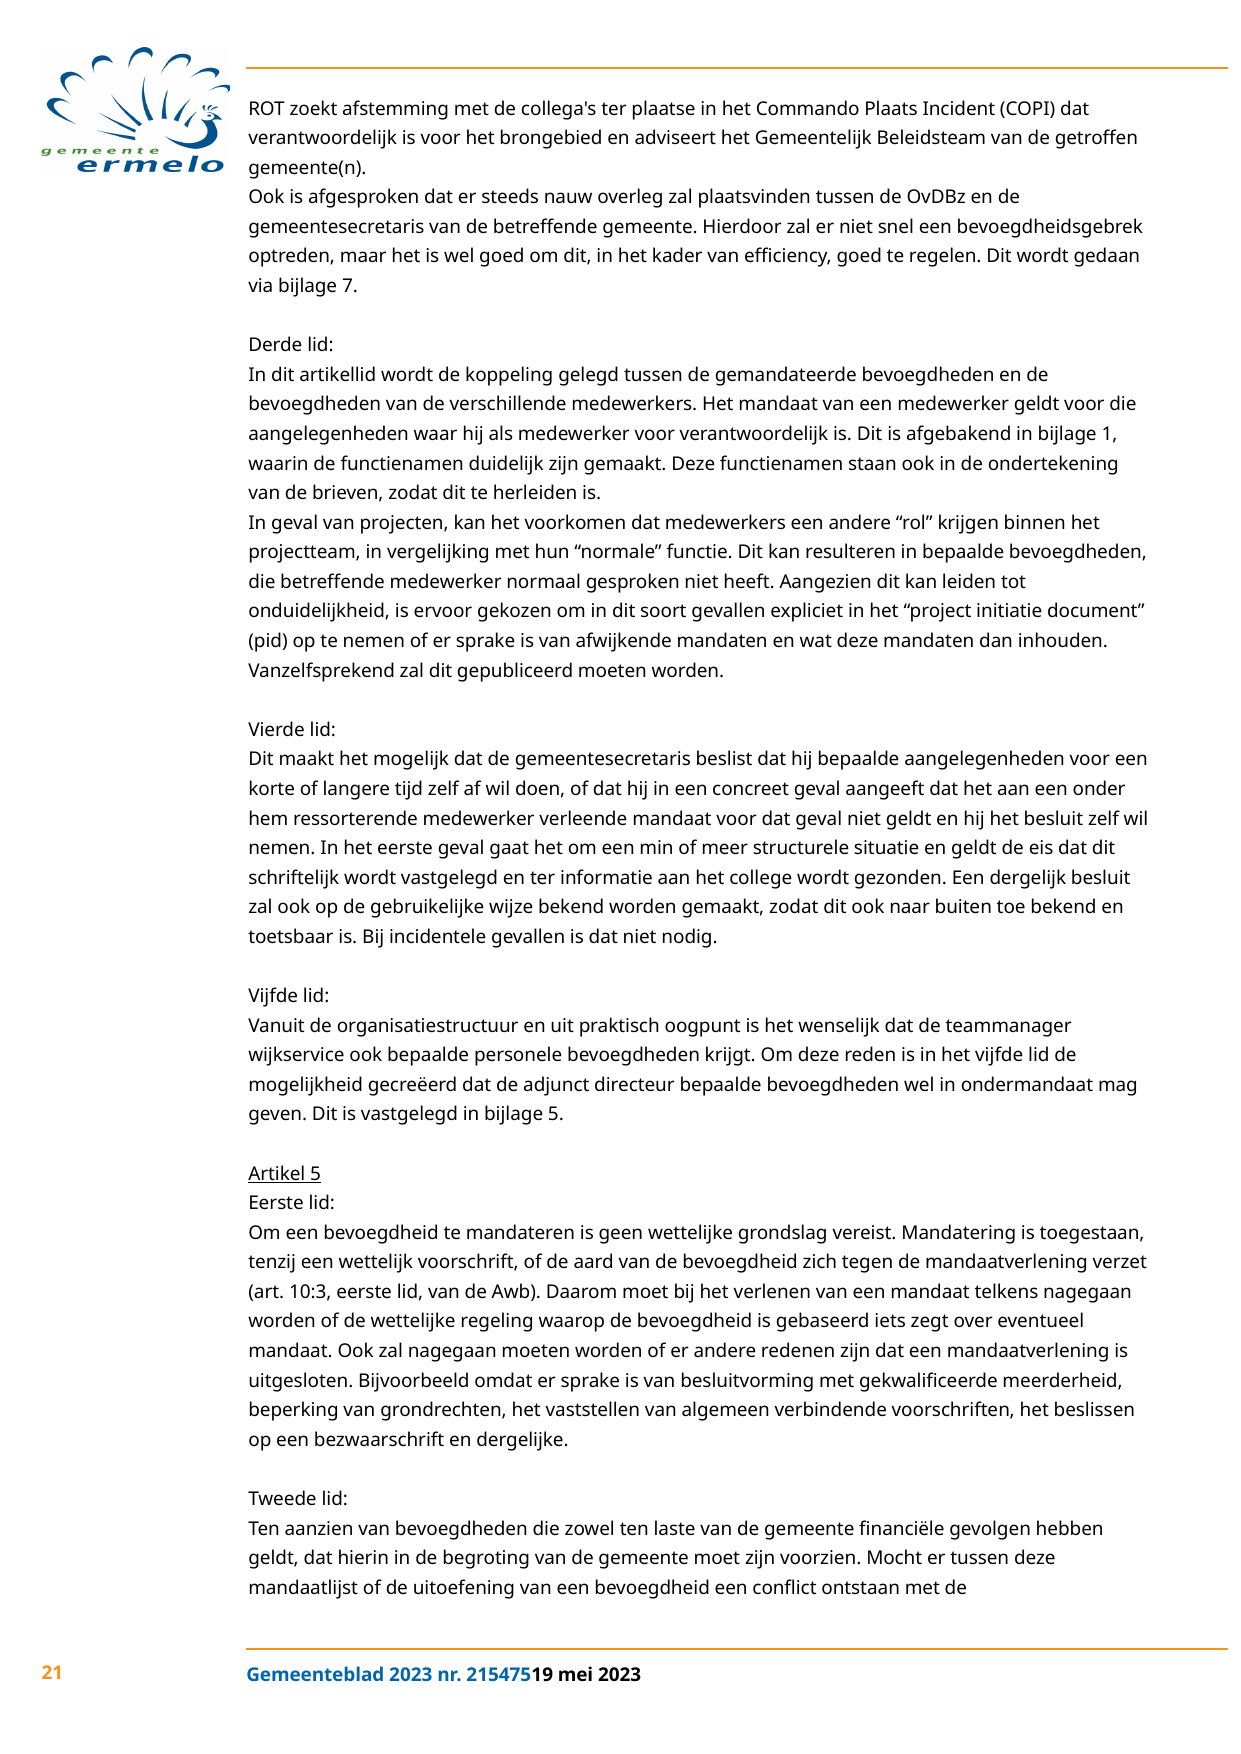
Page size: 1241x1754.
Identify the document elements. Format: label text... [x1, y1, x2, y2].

text Om een bevoegdheid te mandateren is geen wettelijke grondslag vereist. Mandatering is toegestaan, tenzij een wettelijk voorschrift, of de aard van de bevoegdheid zich tegen de mandaatverlening verzet (art. 10:3, eerste lid, van de Awb). Daarom moet bij het verlenen van een mandaat telkens nagegaan worden of de wettelijke regeling waarop de bevoegdheid is gebaseerd iets zegt over eventueel mandaat. Ook zal nagegaan moeten worden of er andere redenen zijn dat een mandaatverlening is uitgesloten. Bijvoorbeeld omdat er sprake is van besluitvorming met gekwalificeerde meerderheid, beperking van grondrechten, het vaststellen van algemeen verbindende voorschriften, het beslissen op een bezwaarschrift en dergelijke. [248, 1219, 1152, 1452]
text Ook is afgesproken dat er steeds nauw overleg zal plaatsvinden tussen de OvDBz en de gemeentesecretaris van de betreffende gemeente. Hierdoor zal er niet snel een bevoegdheidsgebrek optreden, maar het is wel goed om dit, in het kader van efficiency, goed te regelen. Dit wordt gedaan via bijlage 7. [248, 183, 1152, 298]
text ROT zoekt afstemming met de collega's ter plaatse in het Commando Plaats Incident (COPI) dat verantwoordelijk is voor het brongebied en adviseert het Gemeentelijk Beleidsteam van de getroffen gemeente(n). [248, 95, 1152, 180]
text Ten aanzien van bevoegdheden die zowel ten laste van de gemeente financiële gevolgen hebben geldt, dat hierin in de begroting van de gemeente moet zijn voorzien. Mocht er tussen deze mandaatlijst of de uitoefening van een bevoegdheid een conflict ontstaan met de [248, 1515, 1152, 1600]
text Vijfde lid: [248, 982, 1152, 1008]
text In geval van projecten, kan het voorkomen dat medewerkers een andere “rol” krijgen binnen het projectteam, in vergelijking met hun “normale” functie. Dit kan resulteren in bepaalde bevoegdheden, die betreffende medewerker normaal gesproken niet heeft. Aangezien dit kan leiden tot onduidelijkheid, is ervoor gekozen om in dit soort gevallen expliciet in het “project initiatie document” (pid) op te nemen of er sprake is van afwijkende mandaten en wat deze mandaten dan inhouden. Vanzelfsprekend zal dit gepubliceerd moeten worden. [248, 509, 1152, 683]
text Eerste lid: [248, 1189, 1152, 1215]
text Vanuit de organisatiestructuur en uit praktisch oogpunt is het wenselijk dat de teammanager wijkservice ook bepaalde personele bevoegdheden krijgt. Om deze reden is in het vijfde lid de mogelijkheid gecreëerd dat de adjunct directeur bepaalde bevoegdheden wel in ondermandaat mag geven. Dit is vastgelegd in bijlage 5. [248, 1012, 1152, 1126]
text Vierde lid: [248, 716, 1152, 742]
text Derde lid: [248, 331, 1152, 357]
text Dit maakt het mogelijk dat de gemeentesecretaris beslist dat hij bepaalde aangelegenheden voor een korte of langere tijd zelf af wil doen, of dat hij in een concreet geval aangeeft dat het aan een onder hem ressorterende medewerker verleende mandaat voor dat geval niet geldt en hij het besluit zelf wil nemen. In het eerste geval gaat het om een min of meer structurele situatie en geldt de eis dat dit schriftelijk wordt vastgelegd en ter informatie aan het college wordt gezonden. Een dergelijk besluit zal ook op de gebruikelijke wijze bekend worden gemaakt, zodat dit ook naar buiten toe bekend en toetsbaar is. Bij incidentele gevallen is dat niet nodig. [248, 746, 1152, 949]
picture [41, 47, 231, 172]
text Tweede lid: [248, 1485, 1152, 1511]
text In dit artikellid wordt de koppeling gelegd tussen de gemandateerde bevoegdheden en de bevoegdheden van de verschillende medewerkers. Het mandaat van een medewerker geldt voor die aangelegenheden waar hij als medewerker voor verantwoordelijk is. Dit is afgebakend in bijlage 1, waarin de functienamen duidelijk zijn gemaakt. Deze functienamen staan ook in de ondertekening van de brieven, zodat dit te herleiden is. [248, 361, 1152, 505]
text Artikel 5 [248, 1160, 1152, 1186]
